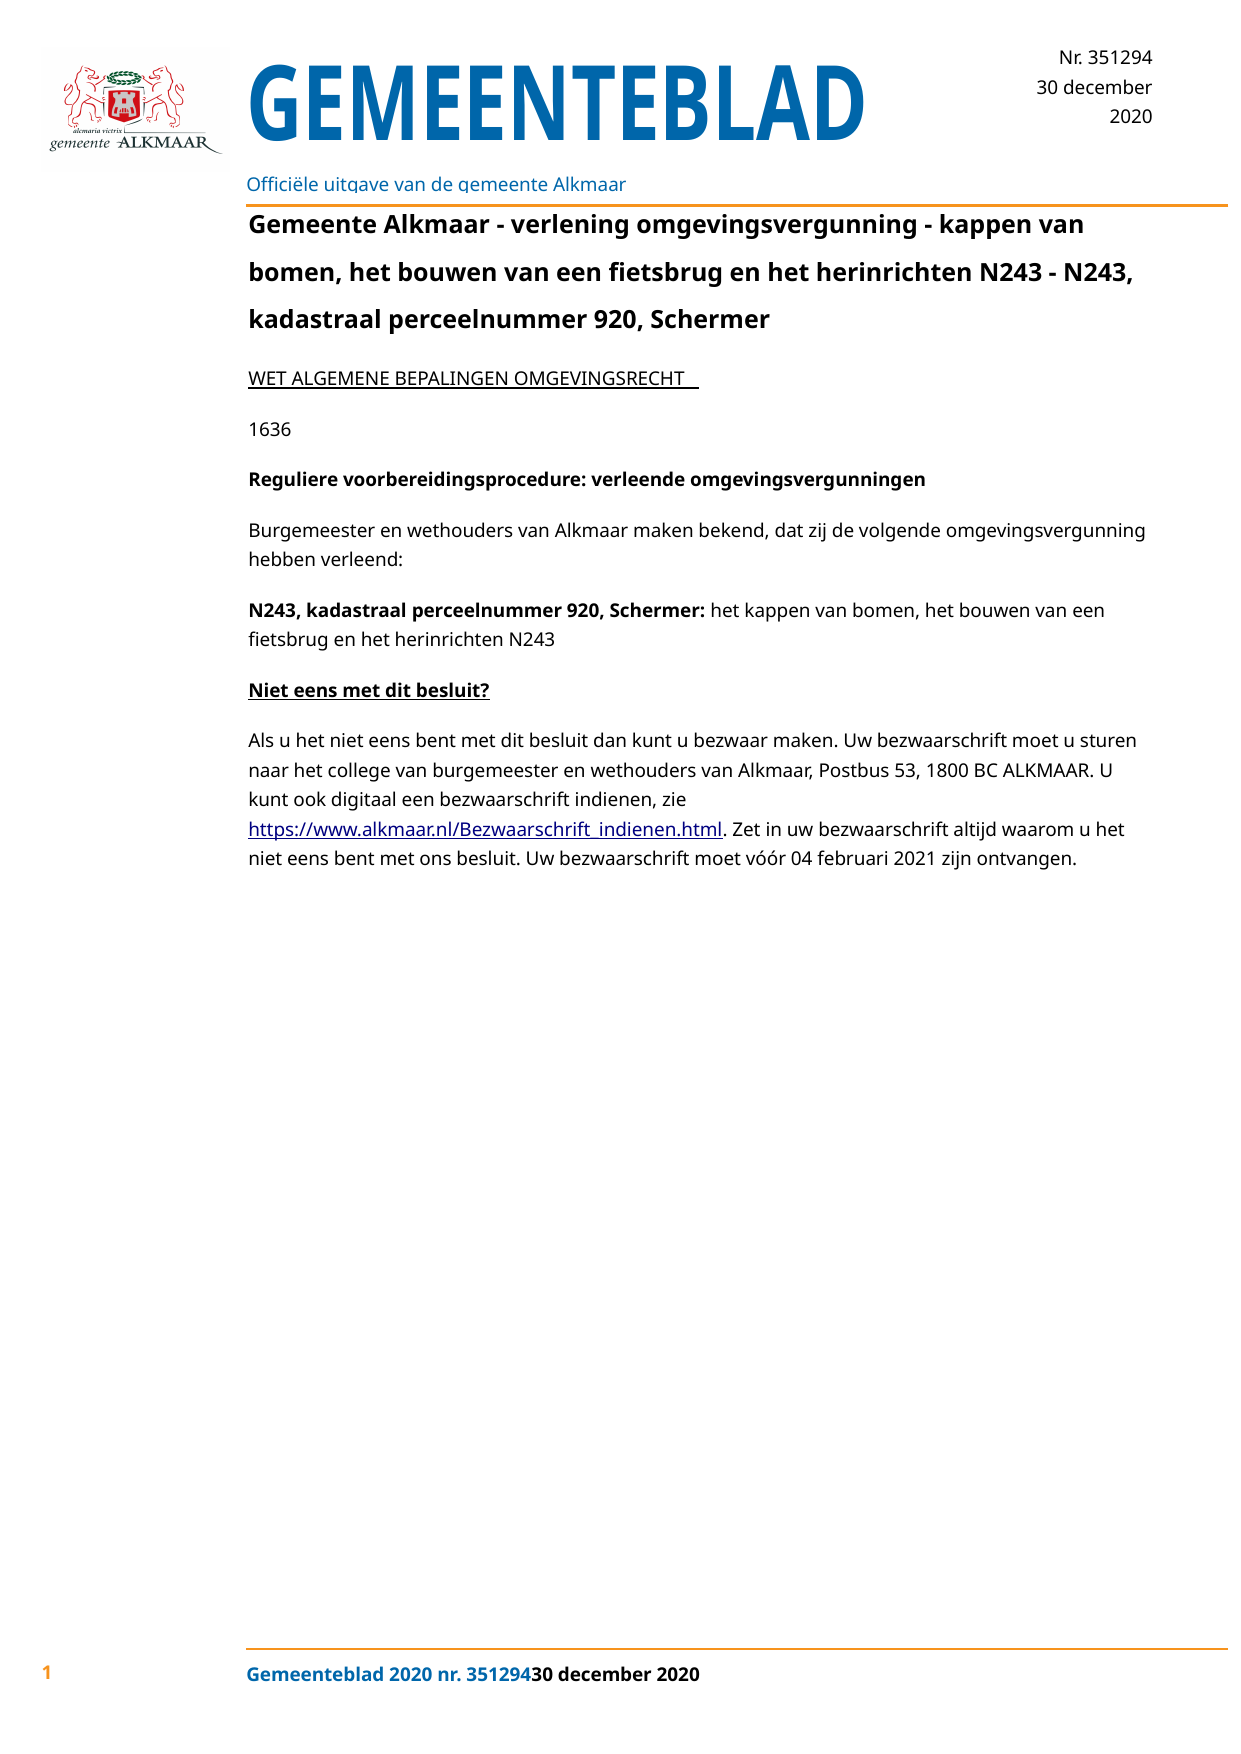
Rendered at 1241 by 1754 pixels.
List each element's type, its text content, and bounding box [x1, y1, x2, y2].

picture [41, 47, 231, 172]
text Reguliere voorbereidingsprocedure: verleende omgevingsvergunningen [248, 466, 1152, 492]
text Burgemeester en wethouders van Alkmaar maken bekend, dat zij de volgende omgevingsvergunning hebben verleend: [248, 517, 1152, 572]
text Gemeente Alkmaar - verlening omgevingsvergunning - kappen van bomen, het bouwen van een fietsbrug en het herinrichten N243 - N243, kadastraal perceelnummer 920, Schermer [248, 207, 1152, 336]
text WET ALGEMENE BEPALINGEN OMGEVINGSRECHT [248, 366, 1152, 391]
text N243, kadastraal perceelnummer 920, Schermer: het kappen van bomen, het bouwen van een fietsbrug en het herinrichten N243 [248, 597, 1152, 652]
text Niet eens met dit besluit? [248, 677, 1152, 702]
text 1636 [248, 416, 1152, 442]
text Als u het niet eens bent met dit besluit dan kunt u bezwaar maken. Uw bezwaarschrift moet u sturen naar het college van burgemeester en wethouders van Alkmaar, Postbus 53, 1800 BC ALKMAAR. U kunt ook digitaal een bezwaarschrift indienen, zie https://www.alkmaar.nl/Bezwaarschrift_indienen.html. Zet in uw bezwaarschrift altijd waarom u het niet eens bent met ons besluit. Uw bezwaarschrift moet vóór 04 februari 2021 zijn ontvangen. [248, 727, 1152, 871]
